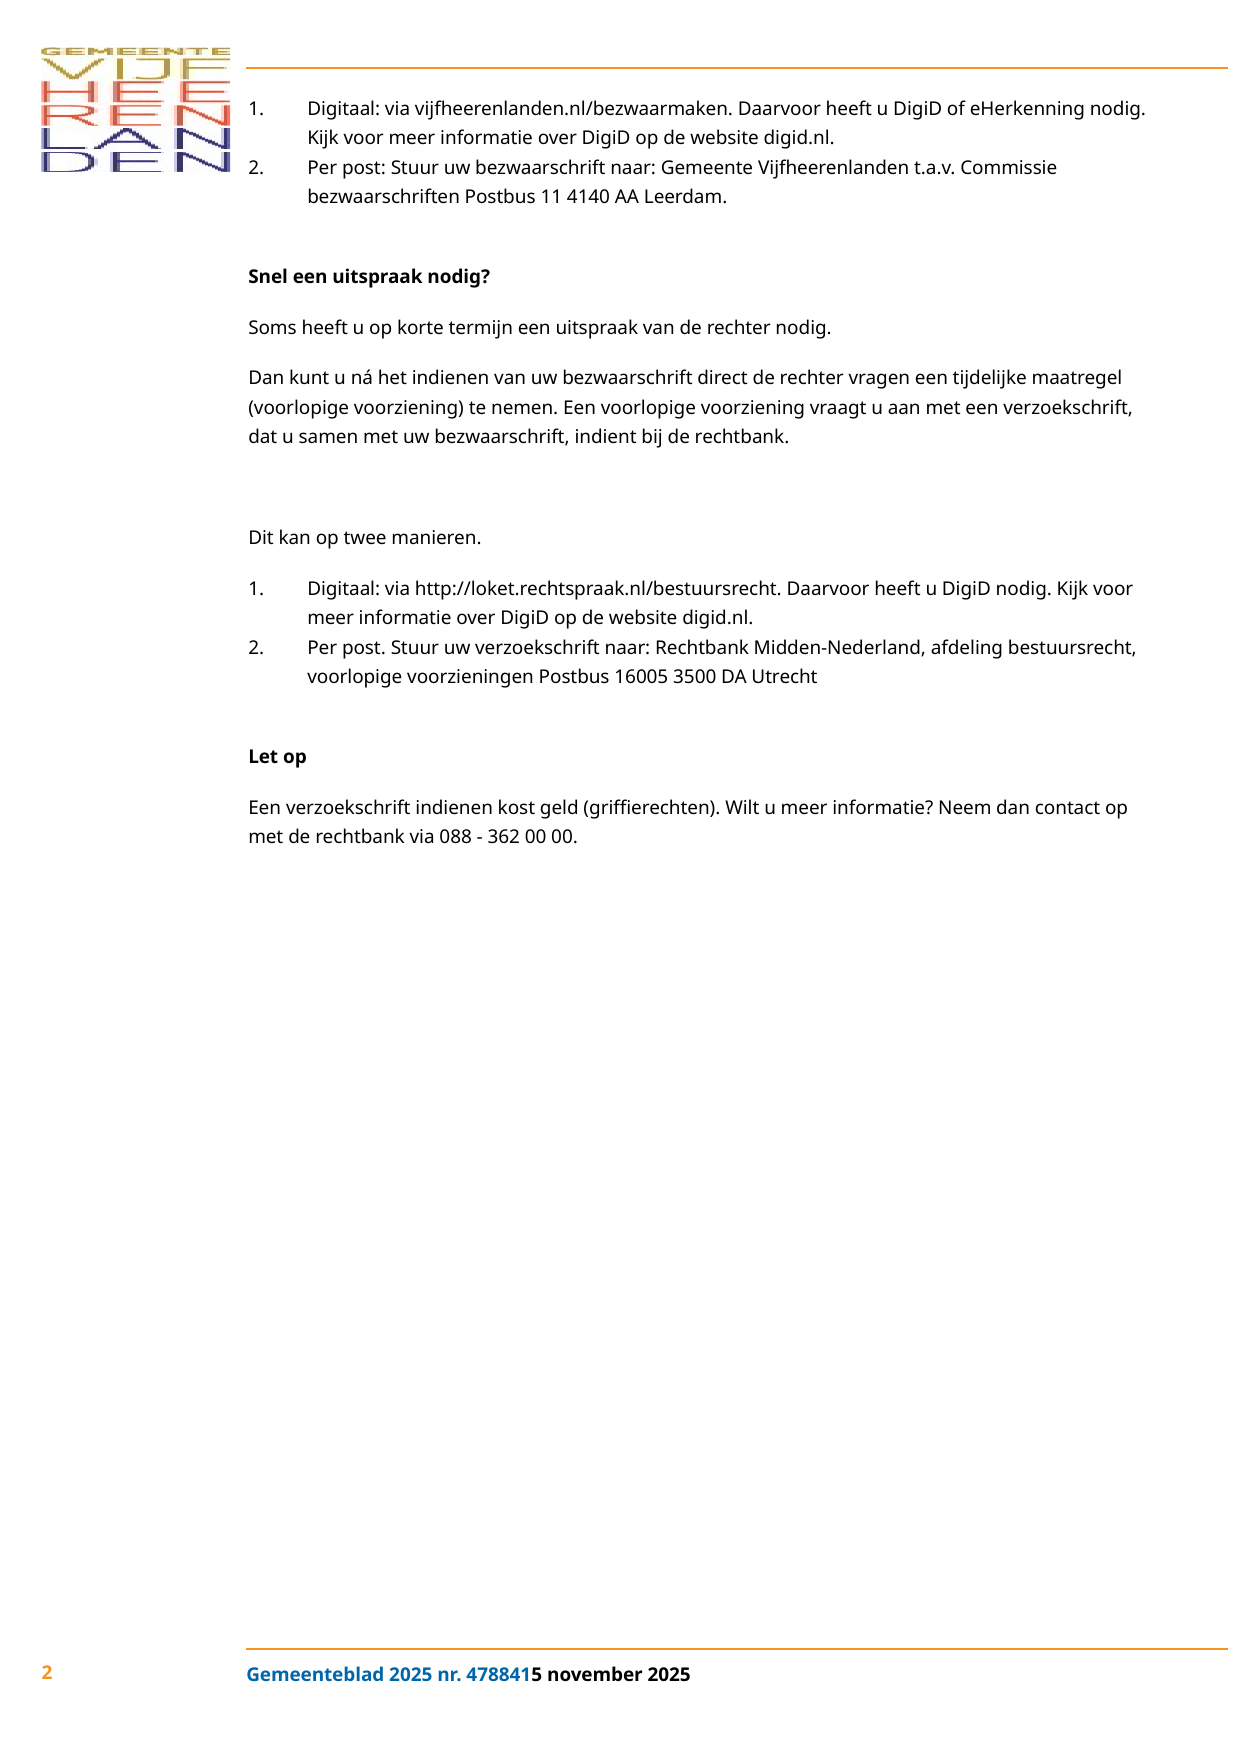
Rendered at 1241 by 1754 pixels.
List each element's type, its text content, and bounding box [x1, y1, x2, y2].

text Dit kan op twee manieren. [248, 524, 1152, 550]
list Digitaal: via http://loket.rechtspraak.nl/bestuursrecht. Daarvoor heeft u DigiD nodig. Kijk voor meer informatie over DigiD op de website digid.nl. [248, 575, 1152, 630]
text Snel een uitspraak nodig? [248, 263, 1152, 289]
text Let op [248, 743, 1152, 769]
list Digitaal: via vijfheerenlanden.nl/bezwaarmaken. Daarvoor heeft u DigiD of eHerkenning nodig. Kijk voor meer informatie over DigiD op de website digid.nl. [248, 95, 1152, 150]
text Soms heeft u op korte termijn een uitspraak van de rechter nodig. [248, 314, 1152, 340]
text Een verzoekschrift indienen kost geld (griffierechten). Wilt u meer informatie? Neem dan contact op met de rechtbank via 088 - 362 00 00. [248, 794, 1152, 849]
picture [41, 47, 231, 172]
text Dan kunt u ná het indienen van uw bezwaarschrift direct de rechter vragen een tijdelijke maatregel (voorlopige voorziening) te nemen. Een voorlopige voorziening vraagt u aan met een verzoekschrift, dat u samen met uw bezwaarschrift, indient bij de rechtbank. [248, 364, 1152, 449]
list Per post: Stuur uw bezwaarschrift naar: Gemeente Vijfheerenlanden t.a.v. Commissie bezwaarschriften Postbus 11 4140 AA Leerdam. [248, 154, 1152, 209]
list Per post. Stuur uw verzoekschrift naar: Rechtbank Midden-Nederland, afdeling bestuursrecht, voorlopige voorzieningen Postbus 16005 3500 DA Utrecht [248, 634, 1152, 689]
